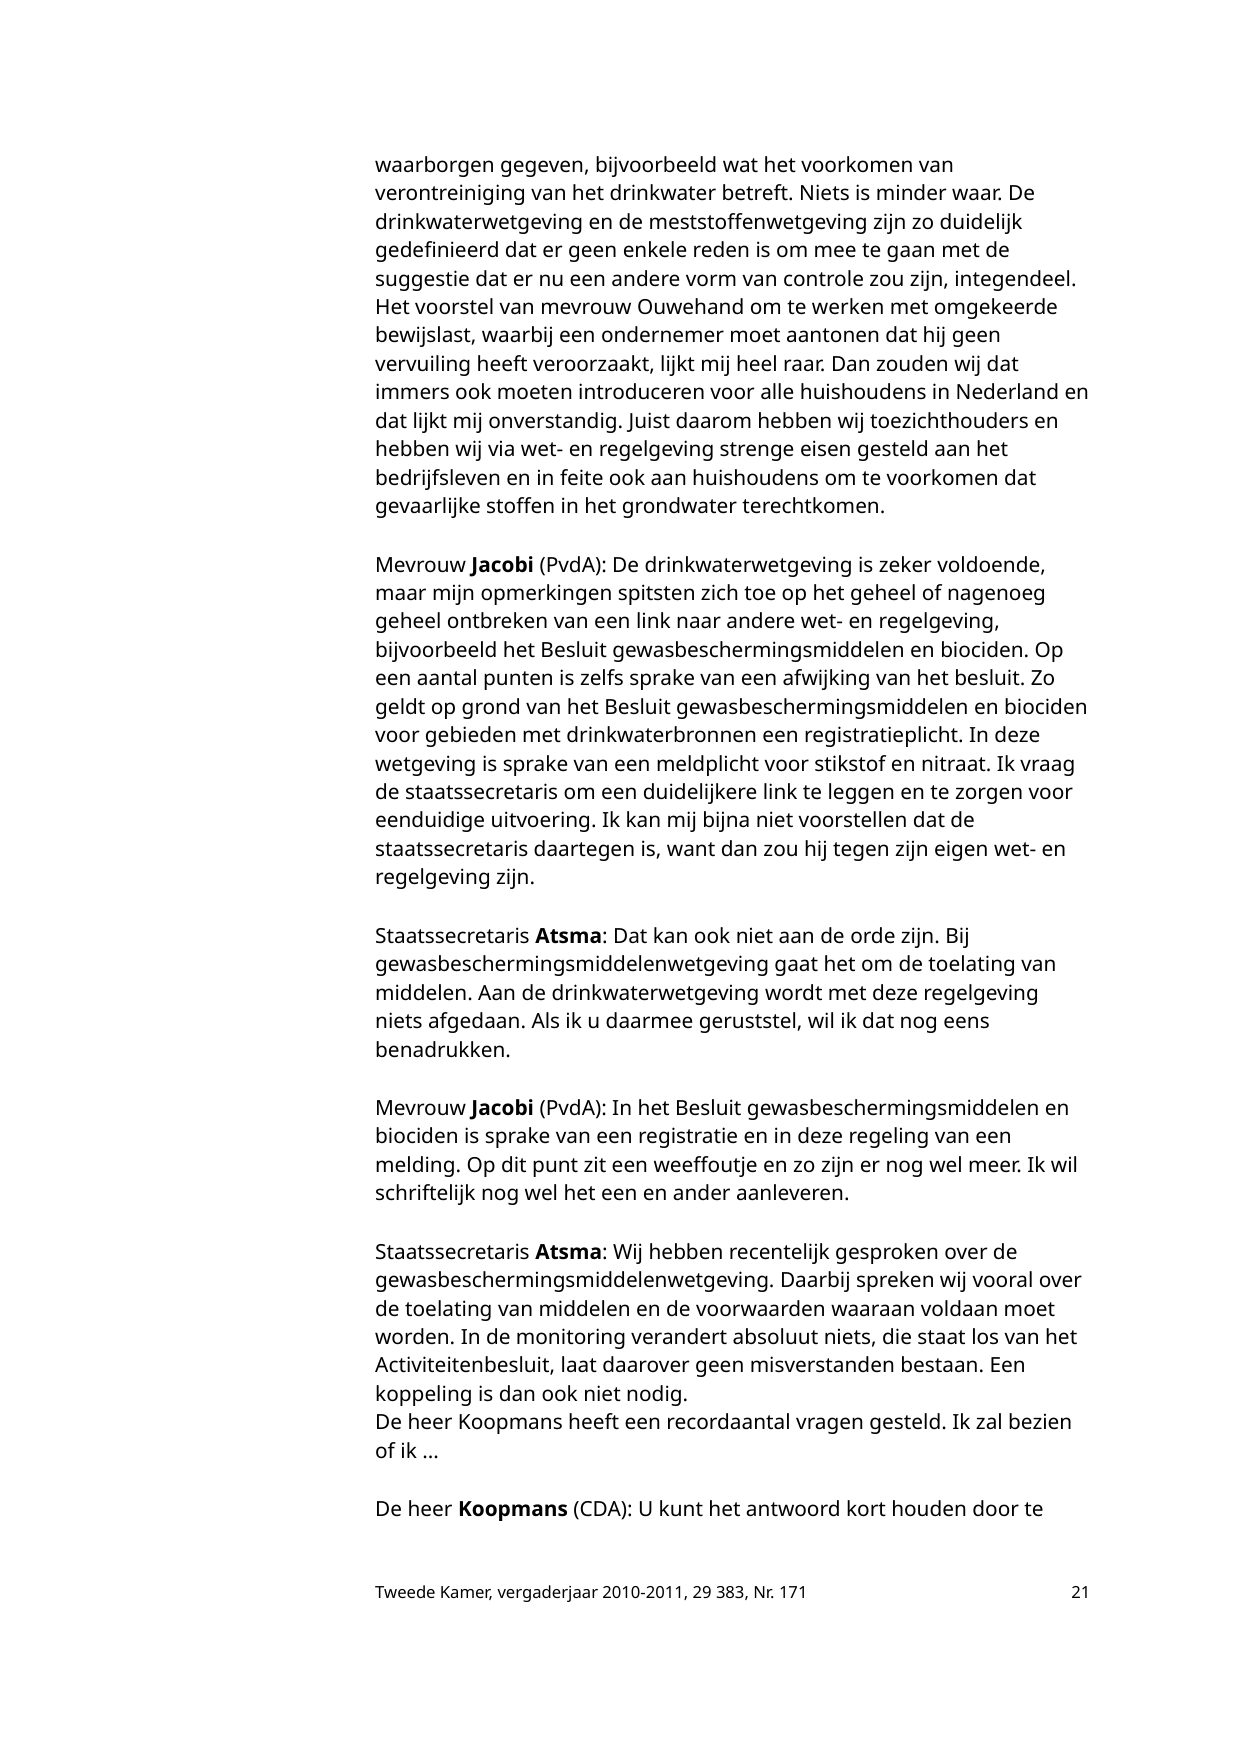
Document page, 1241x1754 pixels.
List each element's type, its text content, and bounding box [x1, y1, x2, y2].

text waarborgen gegeven, bijvoorbeeld wat het voorkomen van verontreiniging van het drinkwater betreft. Niets is minder waar. De drinkwaterwetgeving en de meststoffenwetgeving zijn zo duidelijk gedefinieerd dat er geen enkele reden is om mee te gaan met de suggestie dat er nu een andere vorm van controle zou zijn, integendeel. Het voorstel van mevrouw Ouwehand om te werken met omgekeerde bewijslast, waarbij een ondernemer moet aantonen dat hij geen vervuiling heeft veroorzaakt, lijkt mij heel raar. Dan zouden wij dat immers ook moeten introduceren voor alle huishoudens in Nederland en dat lijkt mij onverstandig. Juist daarom hebben wij toezichthouders en hebben wij via wet- en regelgeving strenge eisen gesteld aan het bedrijfsleven en in feite ook aan huishoudens om te voorkomen dat gevaarlijke stoffen in het grondwater terechtkomen. [375, 150, 1090, 520]
text De heer Koopmans (CDA): U kunt het antwoord kort houden door te [375, 1494, 1090, 1523]
text Staatssecretaris Atsma: Dat kan ook niet aan de orde zijn. Bij gewasbeschermingsmiddelenwetgeving gaat het om de toelating van middelen. Aan de drinkwaterwetgeving wordt met deze regelgeving niets afgedaan. Als ik u daarmee geruststel, wil ik dat nog eens benadrukken. [375, 921, 1090, 1063]
text Mevrouw Jacobi (PvdA): In het Besluit gewasbeschermingsmiddelen en biociden is sprake van een registratie en in deze regeling van een melding. Op dit punt zit een weeffoutje en zo zijn er nog wel meer. Ik wil schriftelijk nog wel het een en ander aanleveren. [375, 1093, 1090, 1207]
text Mevrouw Jacobi (PvdA): De drinkwaterwetgeving is zeker voldoende, maar mijn opmerkingen spitsten zich toe op het geheel of nagenoeg geheel ontbreken van een link naar andere wet- en regelgeving, bijvoorbeeld het Besluit gewasbeschermingsmiddelen en biociden. Op een aantal punten is zelfs sprake van een afwijking van het besluit. Zo geldt op grond van het Besluit gewasbeschermingsmiddelen en biociden voor gebieden met drinkwaterbronnen een registratieplicht. In deze wetgeving is sprake van een meldplicht voor stikstof en nitraat. Ik vraag de staatssecretaris om een duidelijkere link te leggen en te zorgen voor eenduidige uitvoering. Ik kan mij bijna niet voorstellen dat de staatssecretaris daartegen is, want dan zou hij tegen zijn eigen wet- en regelgeving zijn. [375, 550, 1090, 891]
text De heer Koopmans heeft een recordaantal vragen gesteld. Ik zal bezien of ik ... [375, 1407, 1090, 1464]
text Staatssecretaris Atsma: Wij hebben recentelijk gesproken over de gewasbeschermingsmiddelenwetgeving. Daarbij spreken wij vooral over de toelating van middelen en de voorwaarden waaraan voldaan moet worden. In de monitoring verandert absoluut niets, die staat los van het Activiteitenbesluit, laat daarover geen misverstanden bestaan. Een koppeling is dan ook niet nodig. [375, 1237, 1090, 1407]
